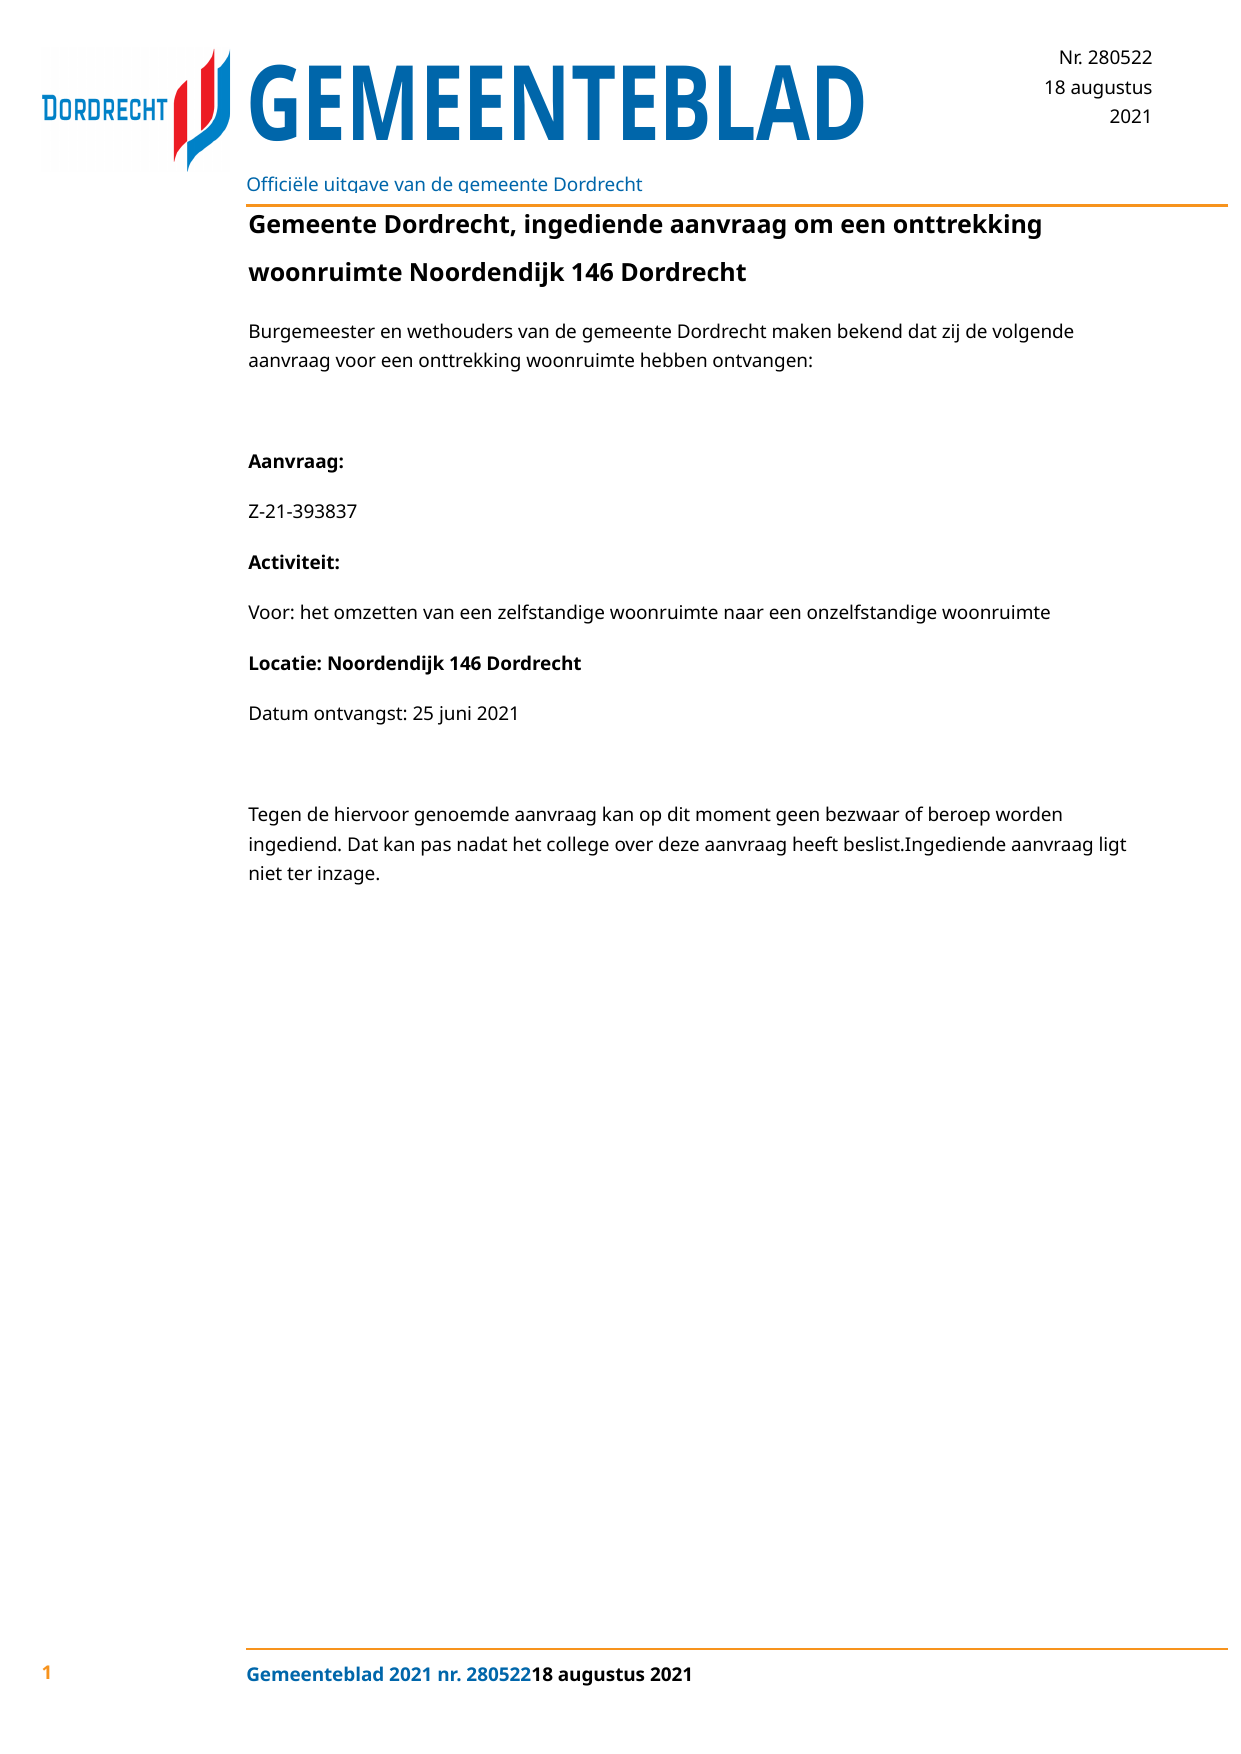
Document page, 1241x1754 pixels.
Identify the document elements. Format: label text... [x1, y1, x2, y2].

text Activiteit: [248, 549, 1152, 575]
text Voor: het omzetten van een zelfstandige woonruimte naar een onzelfstandige woonruimte [248, 599, 1152, 625]
text Burgemeester en wethouders van de gemeente Dordrecht maken bekend dat zij de volgende aanvraag voor een onttrekking woonruimte hebben ontvangen: [248, 318, 1152, 373]
text Tegen de hiervoor genoemde aanvraag kan op dit moment geen bezwaar of beroep worden ingediend. Dat kan pas nadat het college over deze aanvraag heeft beslist.Ingediende aanvraag ligt niet ter inzage. [248, 801, 1152, 886]
text Gemeente Dordrecht, ingediende aanvraag om een onttrekking woonruimte Noordendijk 146 Dordrecht [248, 207, 1152, 288]
picture [41, 47, 231, 172]
text Aanvraag: [248, 448, 1152, 474]
text Z-21-393837 [248, 499, 1152, 524]
text Datum ontvangst: 25 juni 2021 [248, 700, 1152, 726]
text Locatie: Noordendijk 146 Dordrecht [248, 650, 1152, 676]
